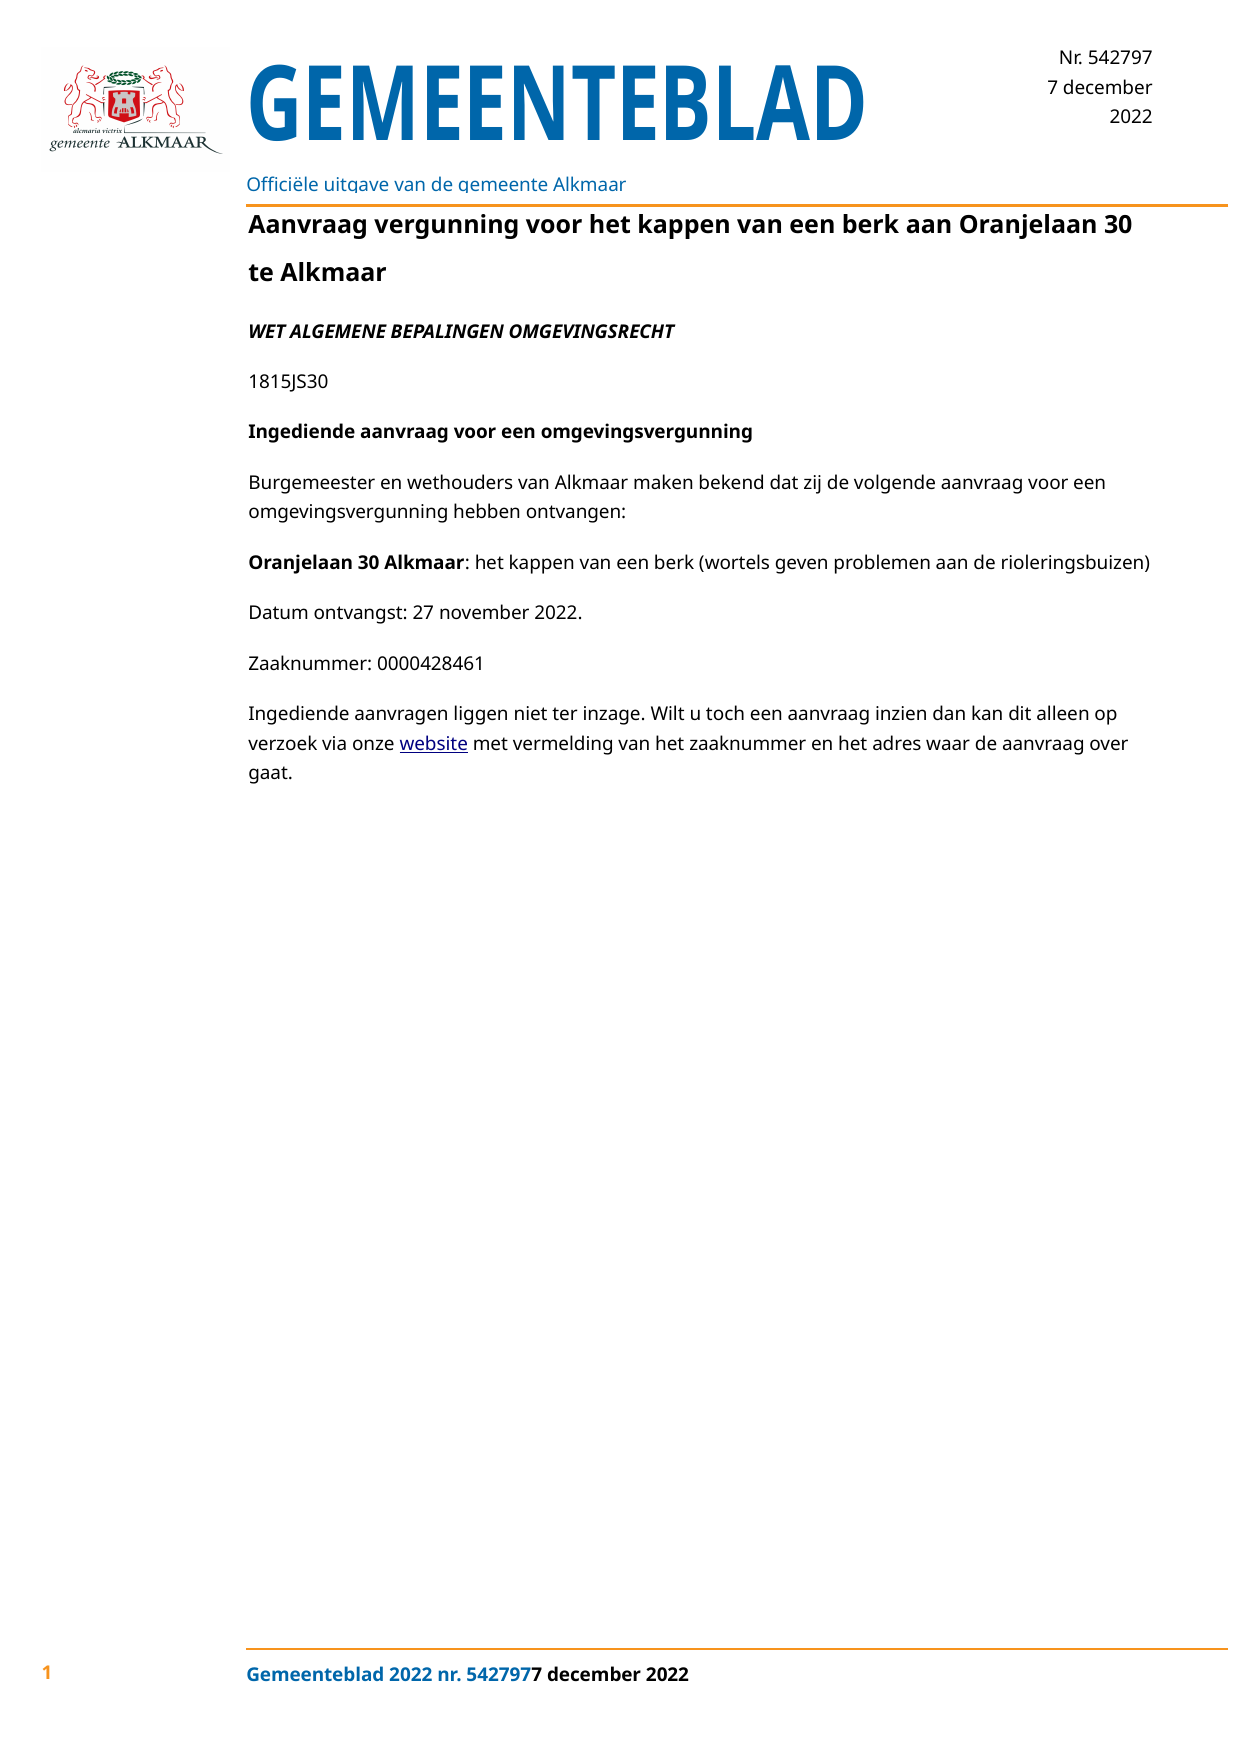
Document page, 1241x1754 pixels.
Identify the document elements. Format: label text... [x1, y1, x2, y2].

text Zaaknummer: 0000428461 [248, 650, 1152, 676]
text Aanvraag vergunning voor het kappen van een berk aan Oranjelaan 30 te Alkmaar [248, 207, 1152, 288]
text 1815JS30 [248, 368, 1152, 394]
text Datum ontvangst: 27 november 2022. [248, 599, 1152, 625]
text Ingediende aanvragen liggen niet ter inzage. Wilt u toch een aanvraag inzien dan kan dit alleen op verzoek via onze website met vermelding van het zaaknummer en het adres waar de aanvraag over gaat. [248, 700, 1152, 785]
text Oranjelaan 30 Alkmaar: het kappen van een berk (wortels geven problemen aan de rioleringsbuizen) [248, 549, 1152, 575]
text Ingediende aanvraag voor een omgevingsvergunning [248, 419, 1152, 444]
text WET ALGEMENE BEPALINGEN OMGEVINGSRECHT [248, 318, 1152, 344]
text Burgemeester en wethouders van Alkmaar maken bekend dat zij de volgende aanvraag voor een omgevingsvergunning hebben ontvangen: [248, 469, 1152, 524]
picture [41, 47, 231, 172]
